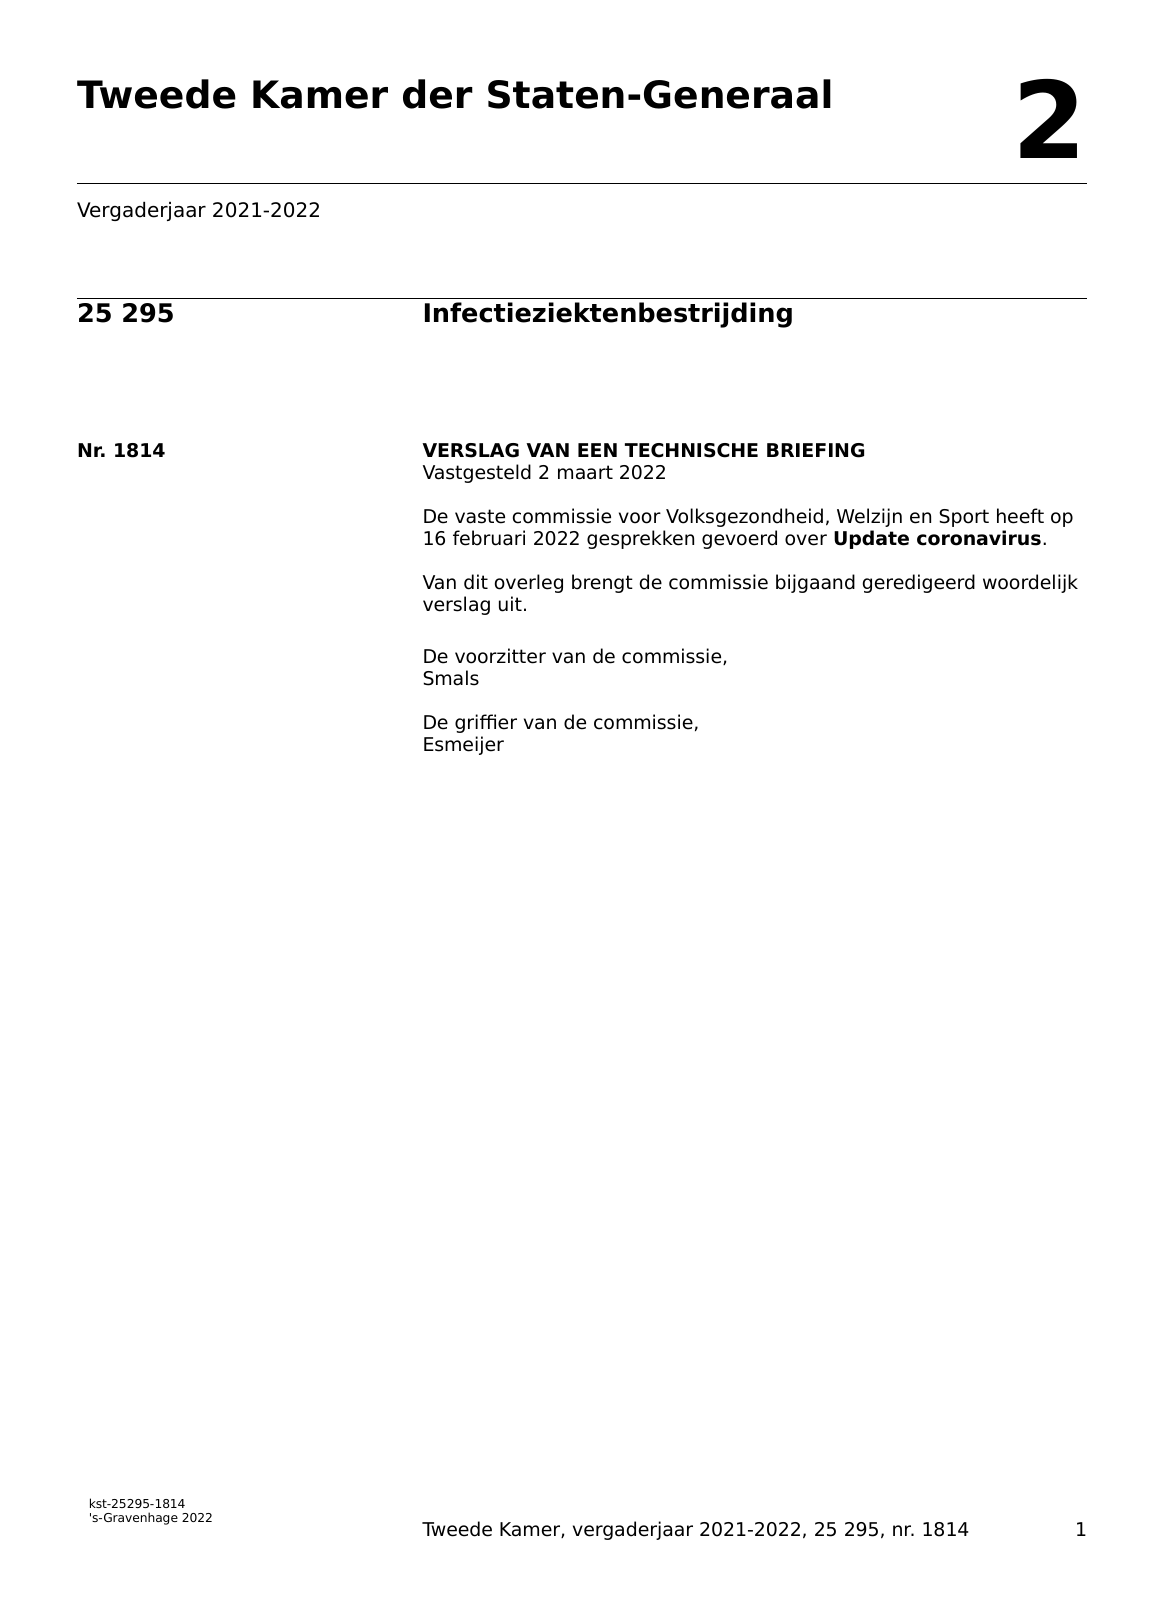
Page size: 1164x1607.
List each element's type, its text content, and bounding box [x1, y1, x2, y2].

text Van dit overleg brengt de commissie bijgaand geredigeerd woordelijk verslag uit. [422, 572, 1087, 616]
text De griffier van de commissie, Esmeijer [422, 712, 1087, 756]
table_header Tweede Kamer der Staten-Generaal [77, 59, 886, 183]
table_header 2 [886, 59, 1087, 183]
table_cell Vergaderjaar 2021-2022 [77, 184, 1087, 298]
text 's-Gravenhage 2022 [88, 1511, 323, 1525]
text kst-25295-1814 [88, 1497, 323, 1511]
subtitle Nr. 1814 VERSLAG VAN EEN TECHNISCHE BRIEFING [77, 440, 1087, 462]
text Vastgesteld 2 maart 2022 [422, 462, 1087, 484]
subtitle 25 295 Infectieziektenbestrijding [77, 299, 1087, 329]
text De vaste commissie voor Volksgezondheid, Welzijn en Sport heeft op 16 februari 2022 gesprekken gevoerd over Update coronavirus. [422, 506, 1087, 550]
text De voorzitter van de commissie, Smals [422, 646, 1087, 690]
